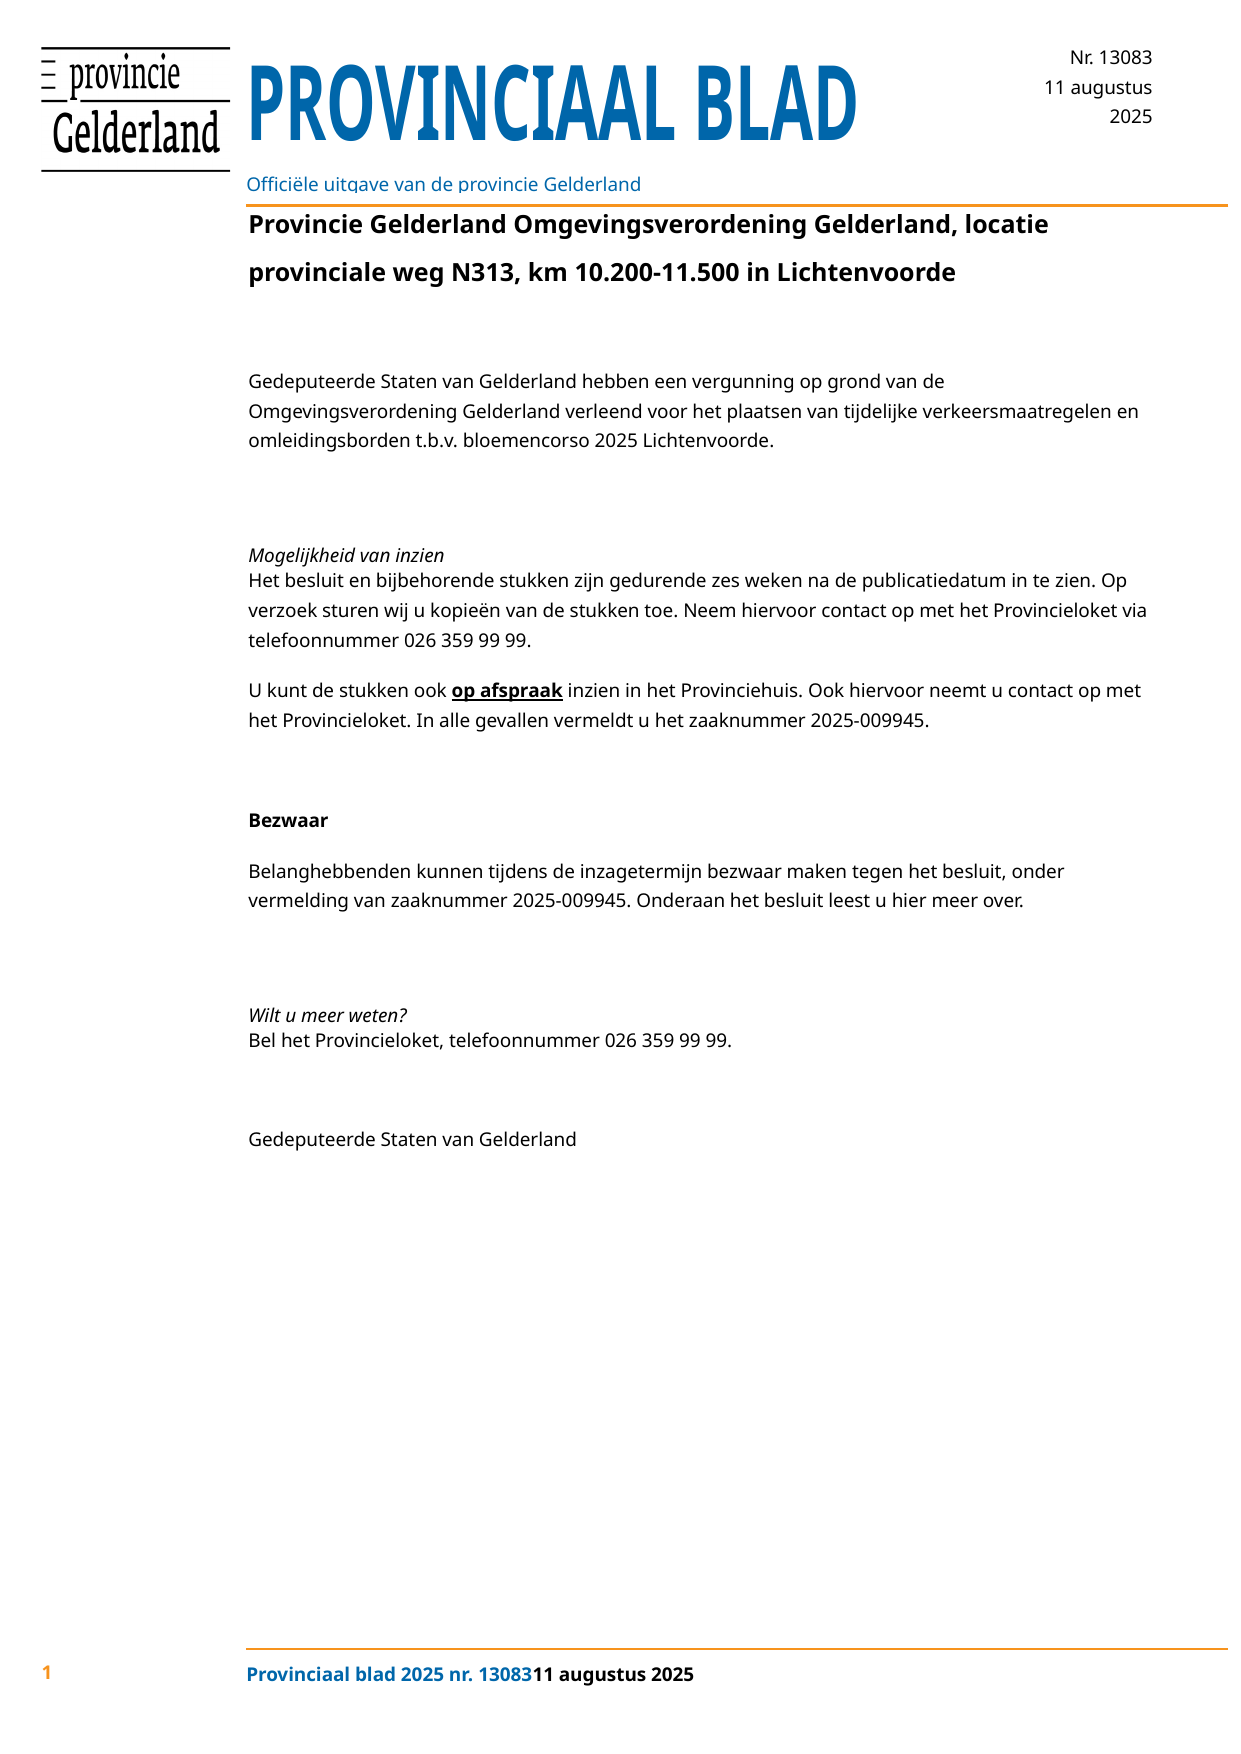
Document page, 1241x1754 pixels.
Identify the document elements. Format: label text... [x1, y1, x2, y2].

text Mogelijkheid van inzien [248, 542, 1152, 568]
text Bel het Provincieloket, telefoonnummer 026 359 99 99. [248, 1028, 1152, 1053]
text Gedeputeerde Staten van Gelderland hebben een vergunning op grond van de Omgevingsverordening Gelderland verleend voor het plaatsen van tijdelijke verkeersmaatregelen en omleidingsborden t.b.v. bloemencorso 2025 Lichtenvoorde. [248, 368, 1152, 453]
text Gedeputeerde Staten van Gelderland [248, 1126, 1152, 1152]
text Wilt u meer weten? [248, 1002, 1152, 1028]
text Provincie Gelderland Omgevingsverordening Gelderland, locatie provinciale weg N313, km 10.200-11.500 in Lichtenvoorde [248, 207, 1152, 288]
text Belanghebbenden kunnen tijdens de inzagetermijn bezwaar maken tegen het besluit, onder vermelding van zaaknummer 2025-009945. Onderaan het besluit leest u hier meer over. [248, 858, 1152, 913]
text Het besluit en bijbehorende stukken zijn gedurende zes weken na de publicatiedatum in te zien. Op verzoek sturen wij u kopieën van de stukken toe. Neem hiervoor contact op met het Provincieloket via telefoonnummer 026 359 99 99. [248, 568, 1152, 652]
picture [41, 47, 231, 172]
text Bezwaar [248, 808, 1152, 833]
text U kunt de stukken ook op afspraak inzien in het Provinciehuis. Ook hiervoor neemt u contact op met het Provincieloket. In alle gevallen vermeldt u het zaaknummer 2025-009945. [248, 677, 1152, 732]
